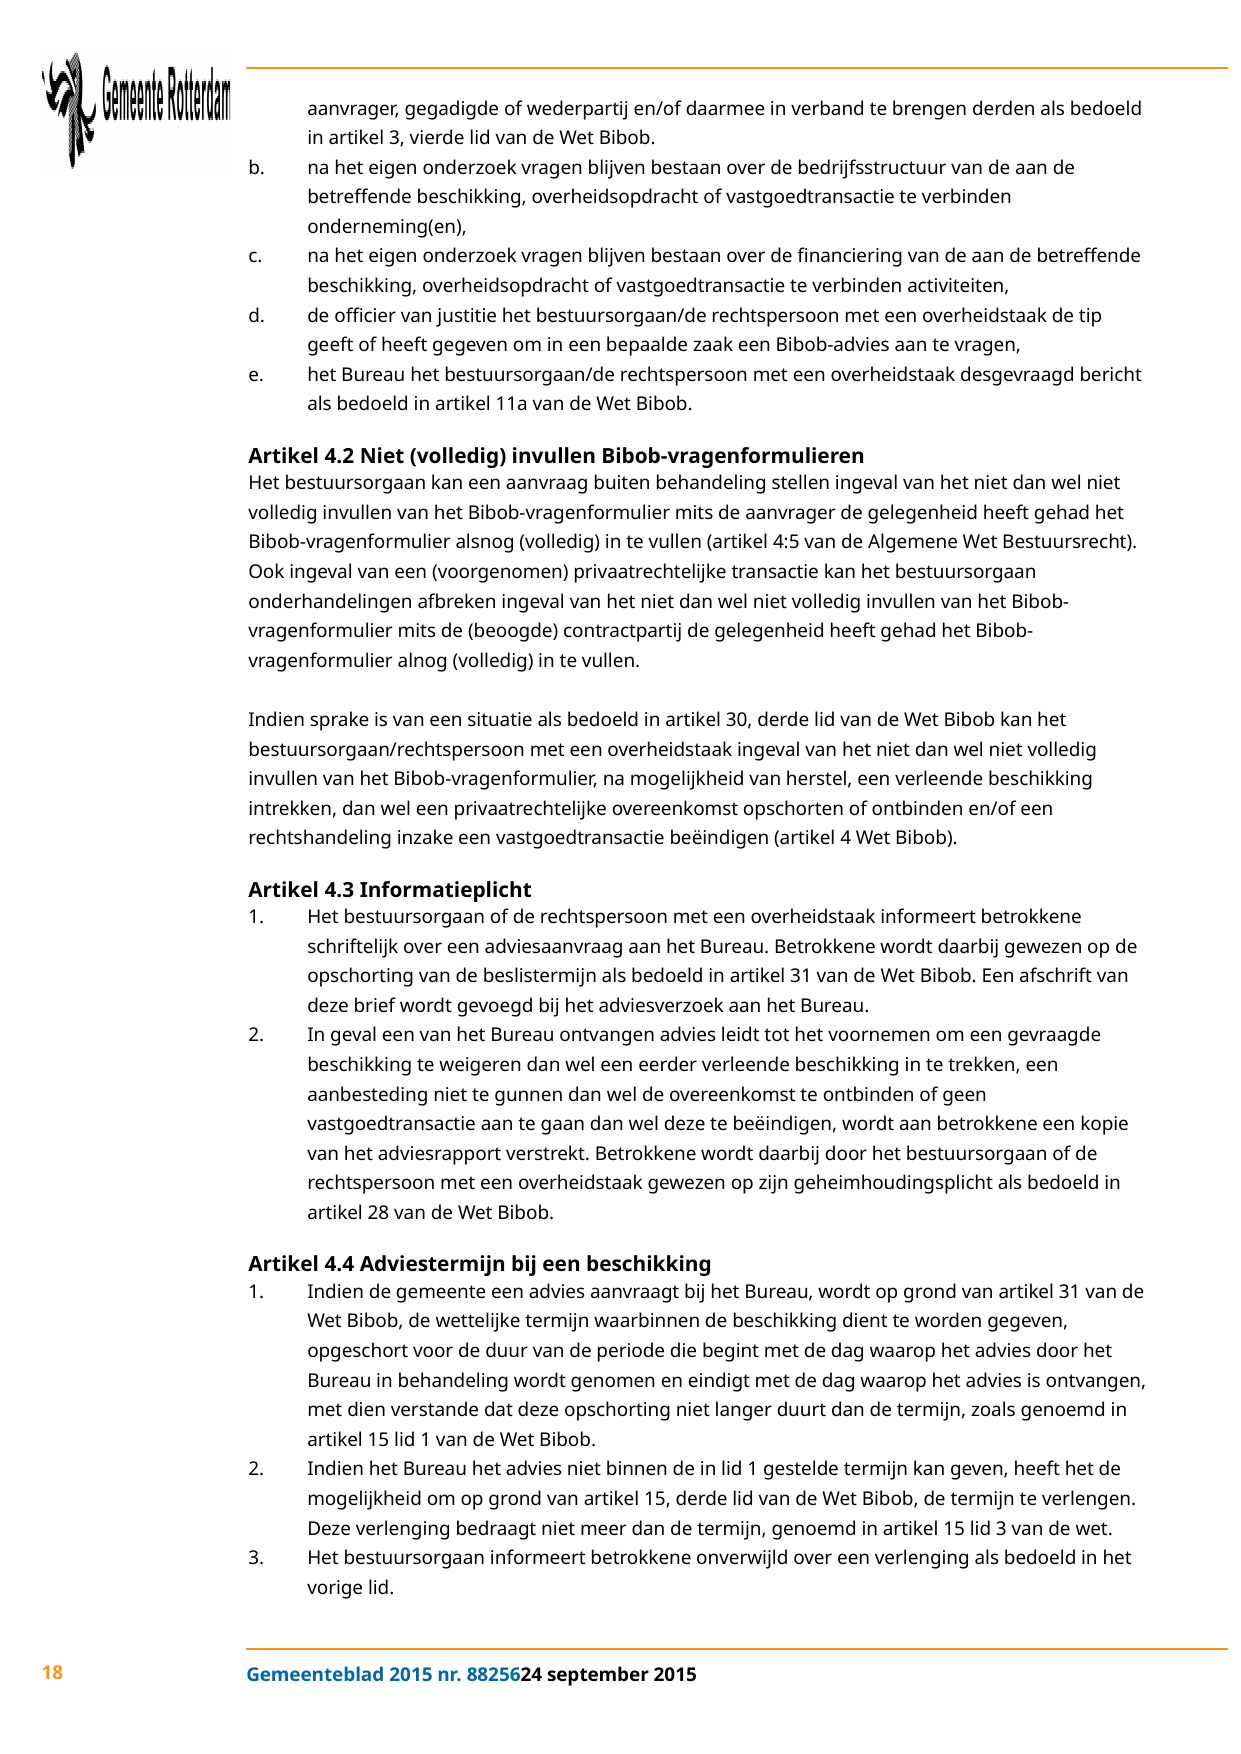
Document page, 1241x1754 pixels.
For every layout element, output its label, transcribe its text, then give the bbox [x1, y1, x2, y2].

picture [41, 47, 231, 172]
text Indien sprake is van een situatie als bedoeld in artikel 30, derde lid van de Wet Bibob kan het bestuursorgaan/rechtspersoon met een overheidstaak ingeval van het niet dan wel niet volledig invullen van het Bibob-vragenformulier, na mogelijkheid van herstel, een verleende beschikking intrekken, dan wel een privaatrechtelijke overeenkomst opschorten of ontbinden en/of een rechtshandeling inzake een vastgoedtransactie beëindigen (artikel 4 Wet Bibob). [248, 706, 1152, 850]
text Artikel 4.2 Niet (volledig) invullen Bibob-vragenformulieren [248, 441, 1152, 469]
text Artikel 4.4 Adviestermijn bij een beschikking [248, 1249, 1152, 1278]
list Indien het Bureau het advies niet binnen de in lid 1 gestelde termijn kan geven, heeft het de mogelijkheid om op grond van artikel 15, derde lid van de Wet Bibob, de termijn te verlengen. Deze verlenging bedraagt niet meer dan de termijn, genoemd in artikel 15 lid 3 van de wet. [248, 1456, 1152, 1540]
list het Bureau het bestuursorgaan/de rechtspersoon met een overheidstaak desgevraagd bericht als bedoeld in artikel 11a van de Wet Bibob. [248, 361, 1152, 416]
list aanvrager, gegadigde of wederpartij en/of daarmee in verband te brengen derden als bedoeld in artikel 3, vierde lid van de Wet Bibob. [248, 95, 1152, 150]
list In geval een van het Bureau ontvangen advies leidt tot het voornemen om een gevraagde beschikking te weigeren dan wel een eerder verleende beschikking in te trekken, een aanbesteding niet te gunnen dan wel de overeenkomst te ontbinden of geen vastgoedtransactie aan te gaan dan wel deze te beëindigen, wordt aan betrokkene een kopie van het adviesrapport verstrekt. Betrokkene wordt daarbij door het bestuursorgaan of de rechtspersoon met een overheidstaak gewezen op zijn geheimhoudingsplicht als bedoeld in artikel 28 van de Wet Bibob. [248, 1022, 1152, 1225]
text Het bestuursorgaan kan een aanvraag buiten behandeling stellen ingeval van het niet dan wel niet volledig invullen van het Bibob-vragenformulier mits de aanvrager de gelegenheid heeft gehad het Bibob-vragenformulier alsnog (volledig) in te vullen (artikel 4:5 van de Algemene Wet Bestuursrecht). Ook ingeval van een (voorgenomen) privaatrechtelijke transactie kan het bestuursorgaan onderhandelingen afbreken ingeval van het niet dan wel niet volledig invullen van het Bibob-vragenformulier mits de (beoogde) contractpartij de gelegenheid heeft gehad het Bibob-vragenformulier alnog (volledig) in te vullen. [248, 469, 1152, 673]
list na het eigen onderzoek vragen blijven bestaan over de bedrijfsstructuur van de aan de betreffende beschikking, overheidsopdracht of vastgoedtransactie te verbinden onderneming(en), [248, 154, 1152, 239]
list de officier van justitie het bestuursorgaan/de rechtspersoon met een overheidstaak de tip geeft of heeft gegeven om in een bepaalde zaak een Bibob-advies aan te vragen, [248, 302, 1152, 357]
list Indien de gemeente een advies aanvraagt bij het Bureau, wordt op grond van artikel 31 van de Wet Bibob, de wettelijke termijn waarbinnen de beschikking dient te worden gegeven, opgeschort voor de duur van de periode die begint met de dag waarop het advies door het Bureau in behandeling wordt genomen en eindigt met de dag waarop het advies is ontvangen, met dien verstande dat deze opschorting niet langer duurt dan de termijn, zoals genoemd in artikel 15 lid 1 van de Wet Bibob. [248, 1278, 1152, 1452]
list Het bestuursorgaan informeert betrokkene onverwijld over een verlenging als bedoeld in het vorige lid. [248, 1544, 1152, 1599]
list Het bestuursorgaan of de rechtspersoon met een overheidstaak informeert betrokkene schriftelijk over een adviesaanvraag aan het Bureau. Betrokkene wordt daarbij gewezen op de opschorting van de beslistermijn als bedoeld in artikel 31 van de Wet Bibob. Een afschrift van deze brief wordt gevoegd bij het adviesverzoek aan het Bureau. [248, 903, 1152, 1018]
list na het eigen onderzoek vragen blijven bestaan over de financiering van de aan de betreffende beschikking, overheidsopdracht of vastgoedtransactie te verbinden activiteiten, [248, 243, 1152, 298]
text Artikel 4.3 Informatieplicht [248, 875, 1152, 903]
